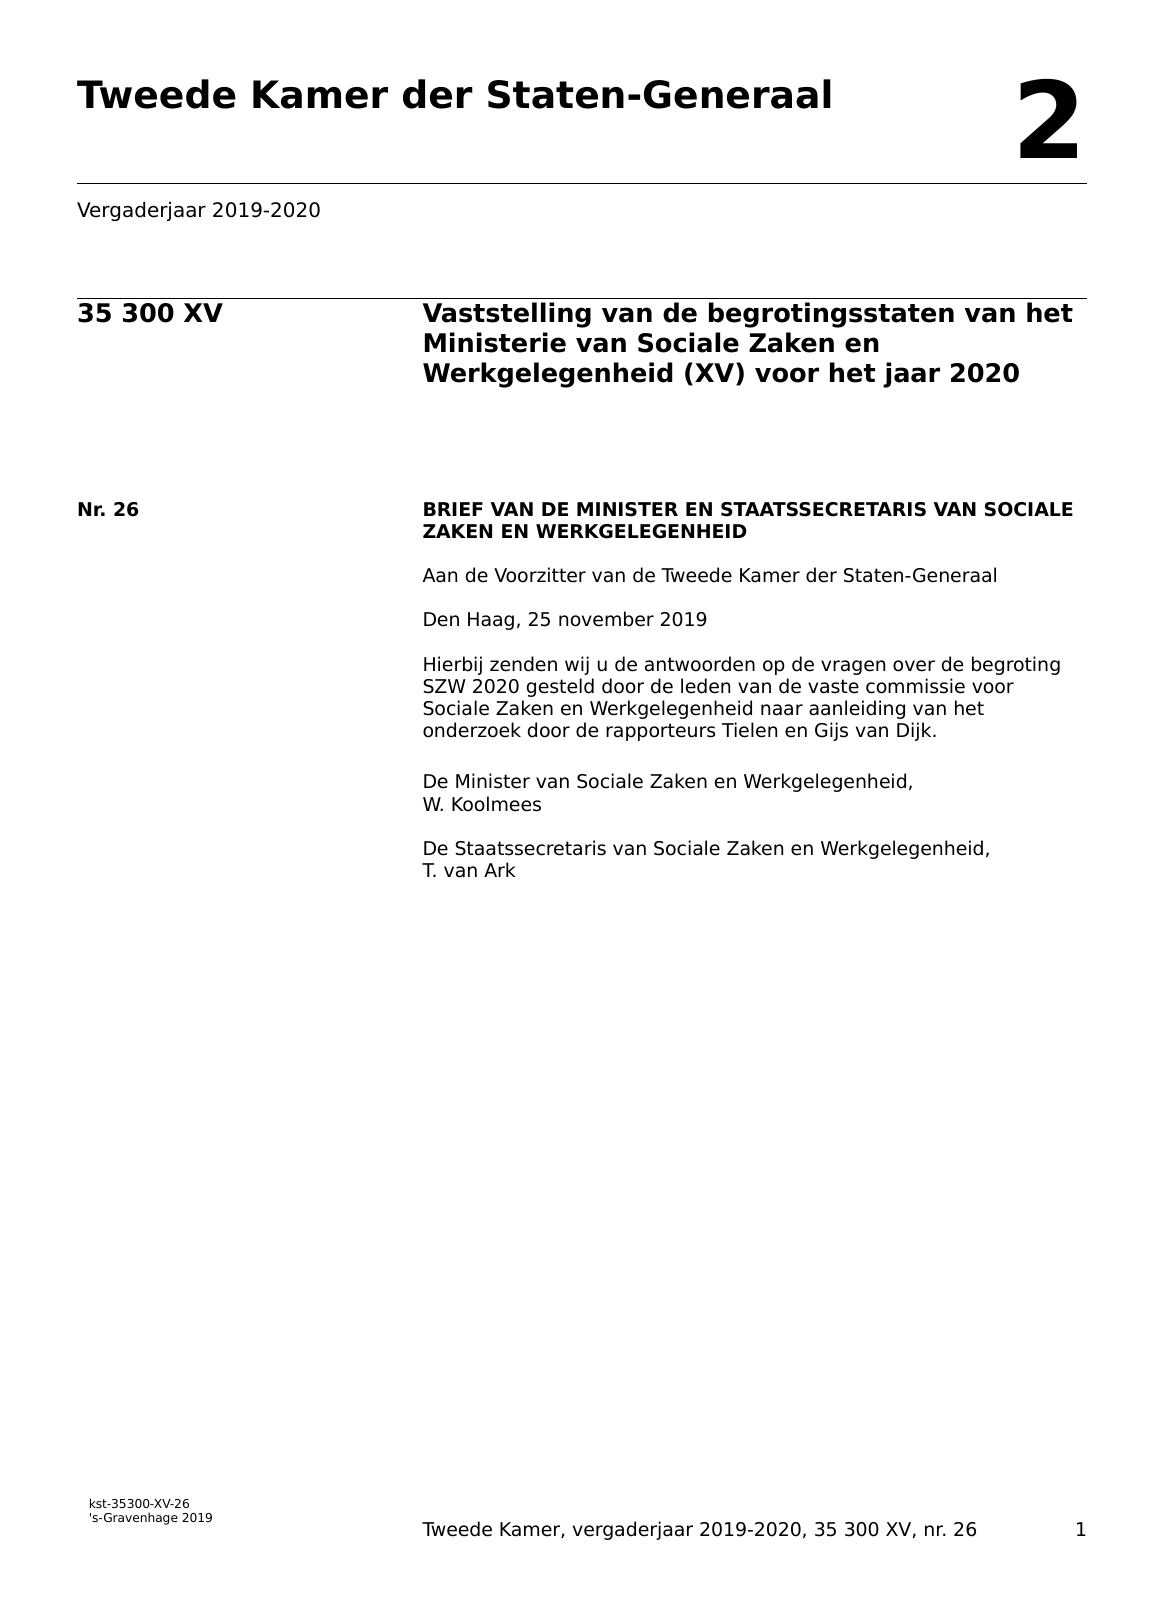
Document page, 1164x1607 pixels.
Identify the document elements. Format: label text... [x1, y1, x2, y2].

subtitle 35 300 XV Vaststelling van de begrotingsstaten van het Ministerie van Sociale Zaken en Werkgelegenheid (XV) voor het jaar 2020 [77, 299, 1087, 388]
table_header Tweede Kamer der Staten-Generaal [77, 59, 886, 183]
text De Staatssecretaris van Sociale Zaken en Werkgelegenheid, T. van Ark [422, 838, 1087, 882]
table_cell Vergaderjaar 2019-2020 [77, 184, 1087, 298]
subtitle Nr. 26 BRIEF VAN DE MINISTER EN STAATSSECRETARIS VAN SOCIALE ZAKEN EN WERKGELEGENHEID [77, 499, 1087, 543]
text 's-Gravenhage 2019 [88, 1511, 323, 1525]
text Den Haag, 25 november 2019 [422, 609, 1087, 631]
table_header 2 [886, 59, 1087, 183]
text Aan de Voorzitter van de Tweede Kamer der Staten-Generaal [422, 565, 1087, 587]
text De Minister van Sociale Zaken en Werkgelegenheid, W. Koolmees [422, 771, 1087, 815]
text kst-35300-XV-26 [88, 1497, 323, 1511]
text Hierbij zenden wij u de antwoorden op de vragen over de begroting SZW 2020 gesteld door de leden van de vaste commissie voor Sociale Zaken en Werkgelegenheid naar aanleiding van het onderzoek door de rapporteurs Tielen en Gijs van Dijk. [422, 653, 1087, 741]
